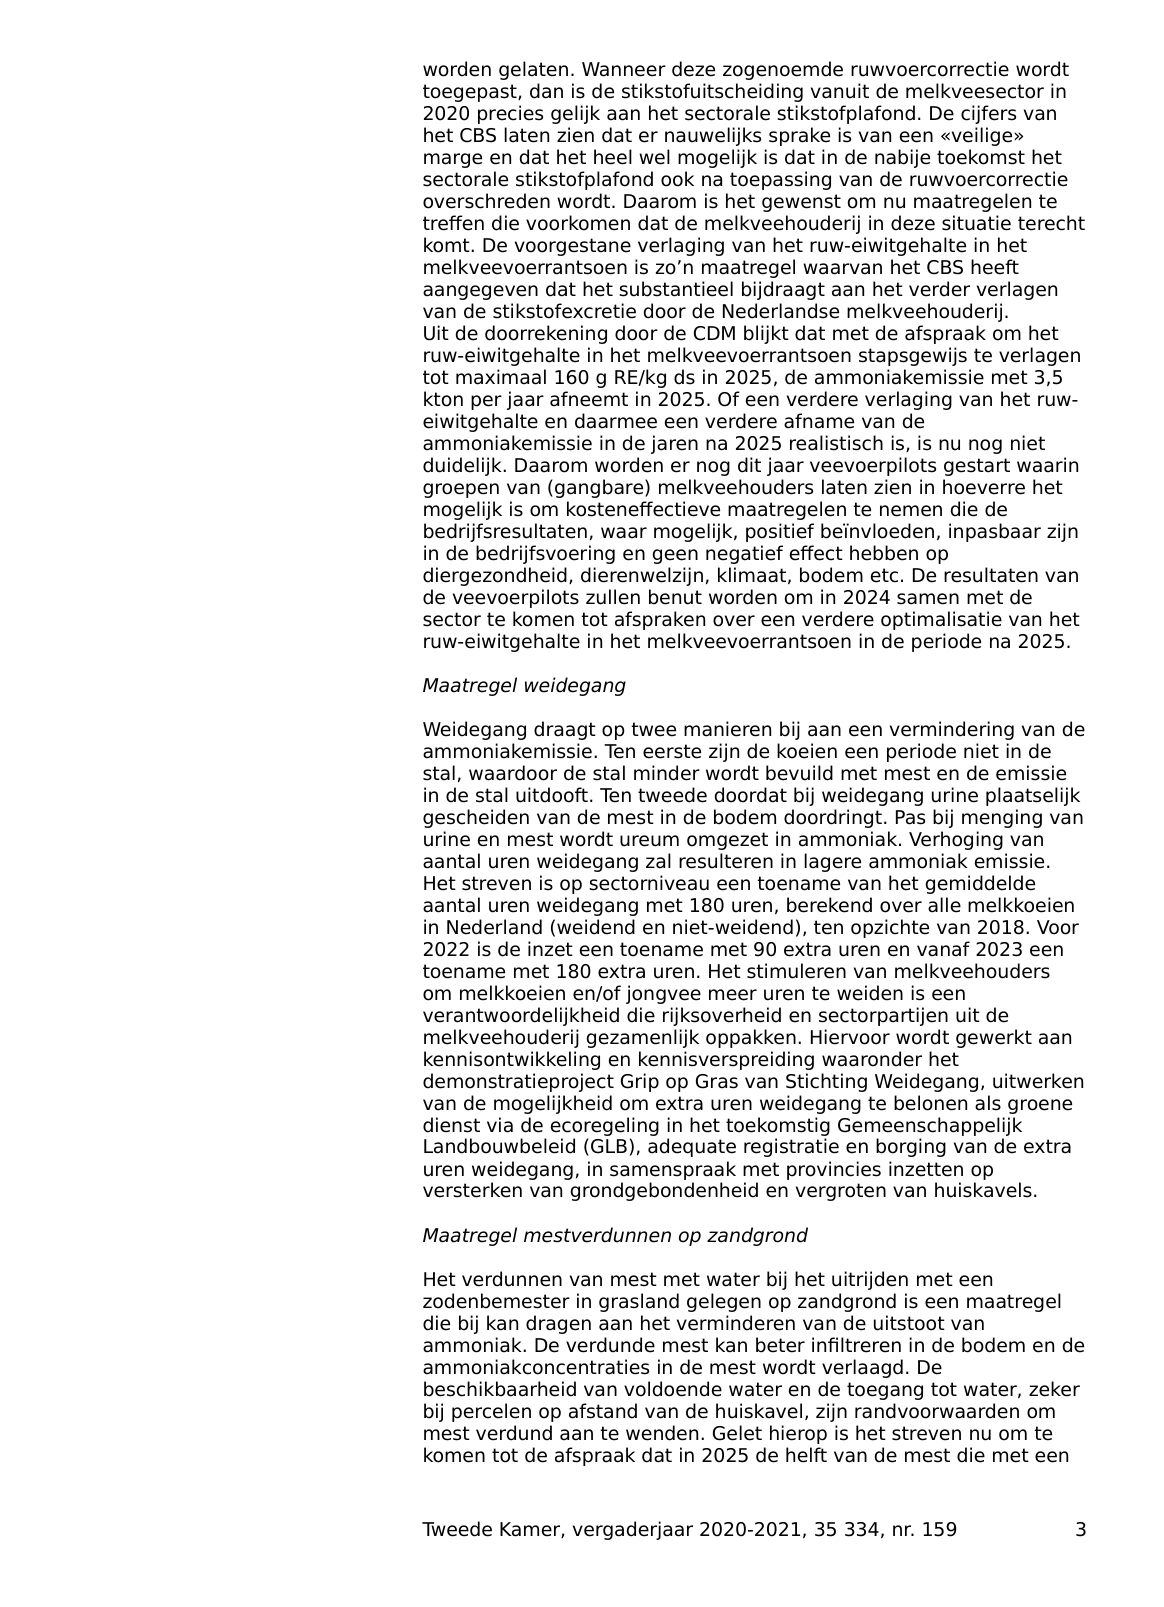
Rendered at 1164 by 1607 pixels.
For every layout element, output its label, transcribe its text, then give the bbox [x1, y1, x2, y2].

text Het verdunnen van mest met water bij het uitrijden met een zodenbemester in grasland gelegen op zandgrond is een maatregel die bij kan dragen aan het verminderen van de uitstoot van ammoniak. De verdunde mest kan beter infiltreren in de bodem en de ammoniakconcentraties in de mest wordt verlaagd. De beschikbaarheid van voldoende water en de toegang tot water, zeker bij percelen op afstand van de huiskavel, zijn randvoorwaarden om mest verdund aan te wenden. Gelet hierop is het streven nu om te komen tot de afspraak dat in 2025 de helft van de mest die met een [422, 1269, 1087, 1467]
text Weidegang draagt op twee manieren bij aan een vermindering van de ammoniakemissie. Ten eerste zijn de koeien een periode niet in de stal, waardoor de stal minder wordt bevuild met mest en de emissie in de stal uitdooft. Ten tweede doordat bij weidegang urine plaatselijk gescheiden van de mest in de bodem doordringt. Pas bij menging van urine en mest wordt ureum omgezet in ammoniak. Verhoging van aantal uren weidegang zal resulteren in lagere ammoniak emissie. Het streven is op sectorniveau een toename van het gemiddelde aantal uren weidegang met 180 uren, berekend over alle melkkoeien in Nederland (weidend en niet-weidend), ten opzichte van 2018. Voor 2022 is de inzet een toename met 90 extra uren en vanaf 2023 een toename met 180 extra uren. Het stimuleren van melkveehouders om melkkoeien en/of jongvee meer uren te weiden is een verantwoordelijkheid die rijksoverheid en sectorpartijen uit de melkveehouderij gezamenlijk oppakken. Hiervoor wordt gewerkt aan kennisontwikkeling en kennisverspreiding waaronder het demonstratieproject Grip op Gras van Stichting Weidegang, uitwerken van de mogelijkheid om extra uren weidegang te belonen als groene dienst via de ecoregeling in het toekomstig Gemeenschappelijk Landbouwbeleid (GLB), adequate registratie en borging van de extra uren weidegang, in samenspraak met provincies inzetten op versterken van grondgebondenheid en vergroten van huiskavels. [422, 719, 1087, 1202]
text Uit de doorrekening door de CDM blijkt dat met de afspraak om het ruw-eiwitgehalte in het melkveevoerrantsoen stapsgewijs te verlagen tot maximaal 160 g RE/kg ds in 2025, de ammoniakemissie met 3,5 kton per jaar afneemt in 2025. Of een verdere verlaging van het ruw-eiwitgehalte en daarmee een verdere afname van de ammoniakemissie in de jaren na 2025 realistisch is, is nu nog niet duidelijk. Daarom worden er nog dit jaar veevoerpilots gestart waarin groepen van (gangbare) melkveehouders laten zien in hoeverre het mogelijk is om kosteneffectieve maatregelen te nemen die de bedrijfsresultaten, waar mogelijk, positief beïnvloeden, inpasbaar zijn in de bedrijfsvoering en geen negatief effect hebben op diergezondheid, dierenwelzijn, klimaat, bodem etc. De resultaten van de veevoerpilots zullen benut worden om in 2024 samen met de sector te komen tot afspraken over een verdere optimalisatie van het ruw-eiwitgehalte in het melkveevoerrantsoen in de periode na 2025. [422, 323, 1087, 652]
subtitle Maatregel mestverdunnen op zandgrond [422, 1224, 1087, 1247]
subtitle Maatregel weidegang [422, 675, 1087, 697]
text worden gelaten. Wanneer deze zogenoemde ruwvoercorrectie wordt toegepast, dan is de stikstofuitscheiding vanuit de melkveesector in 2020 precies gelijk aan het sectorale stikstofplafond. De cijfers van het CBS laten zien dat er nauwelijks sprake is van een «veilige» marge en dat het heel wel mogelijk is dat in de nabije toekomst het sectorale stikstofplafond ook na toepassing van de ruwvoercorrectie overschreden wordt. Daarom is het gewenst om nu maatregelen te treffen die voorkomen dat de melkveehouderij in deze situatie terecht komt. De voorgestane verlaging van het ruw-eiwitgehalte in het melkveevoerrantsoen is zo’n maatregel waarvan het CBS heeft aangegeven dat het substantieel bijdraagt aan het verder verlagen van de stikstofexcretie door de Nederlandse melkveehouderij. [422, 59, 1087, 323]
